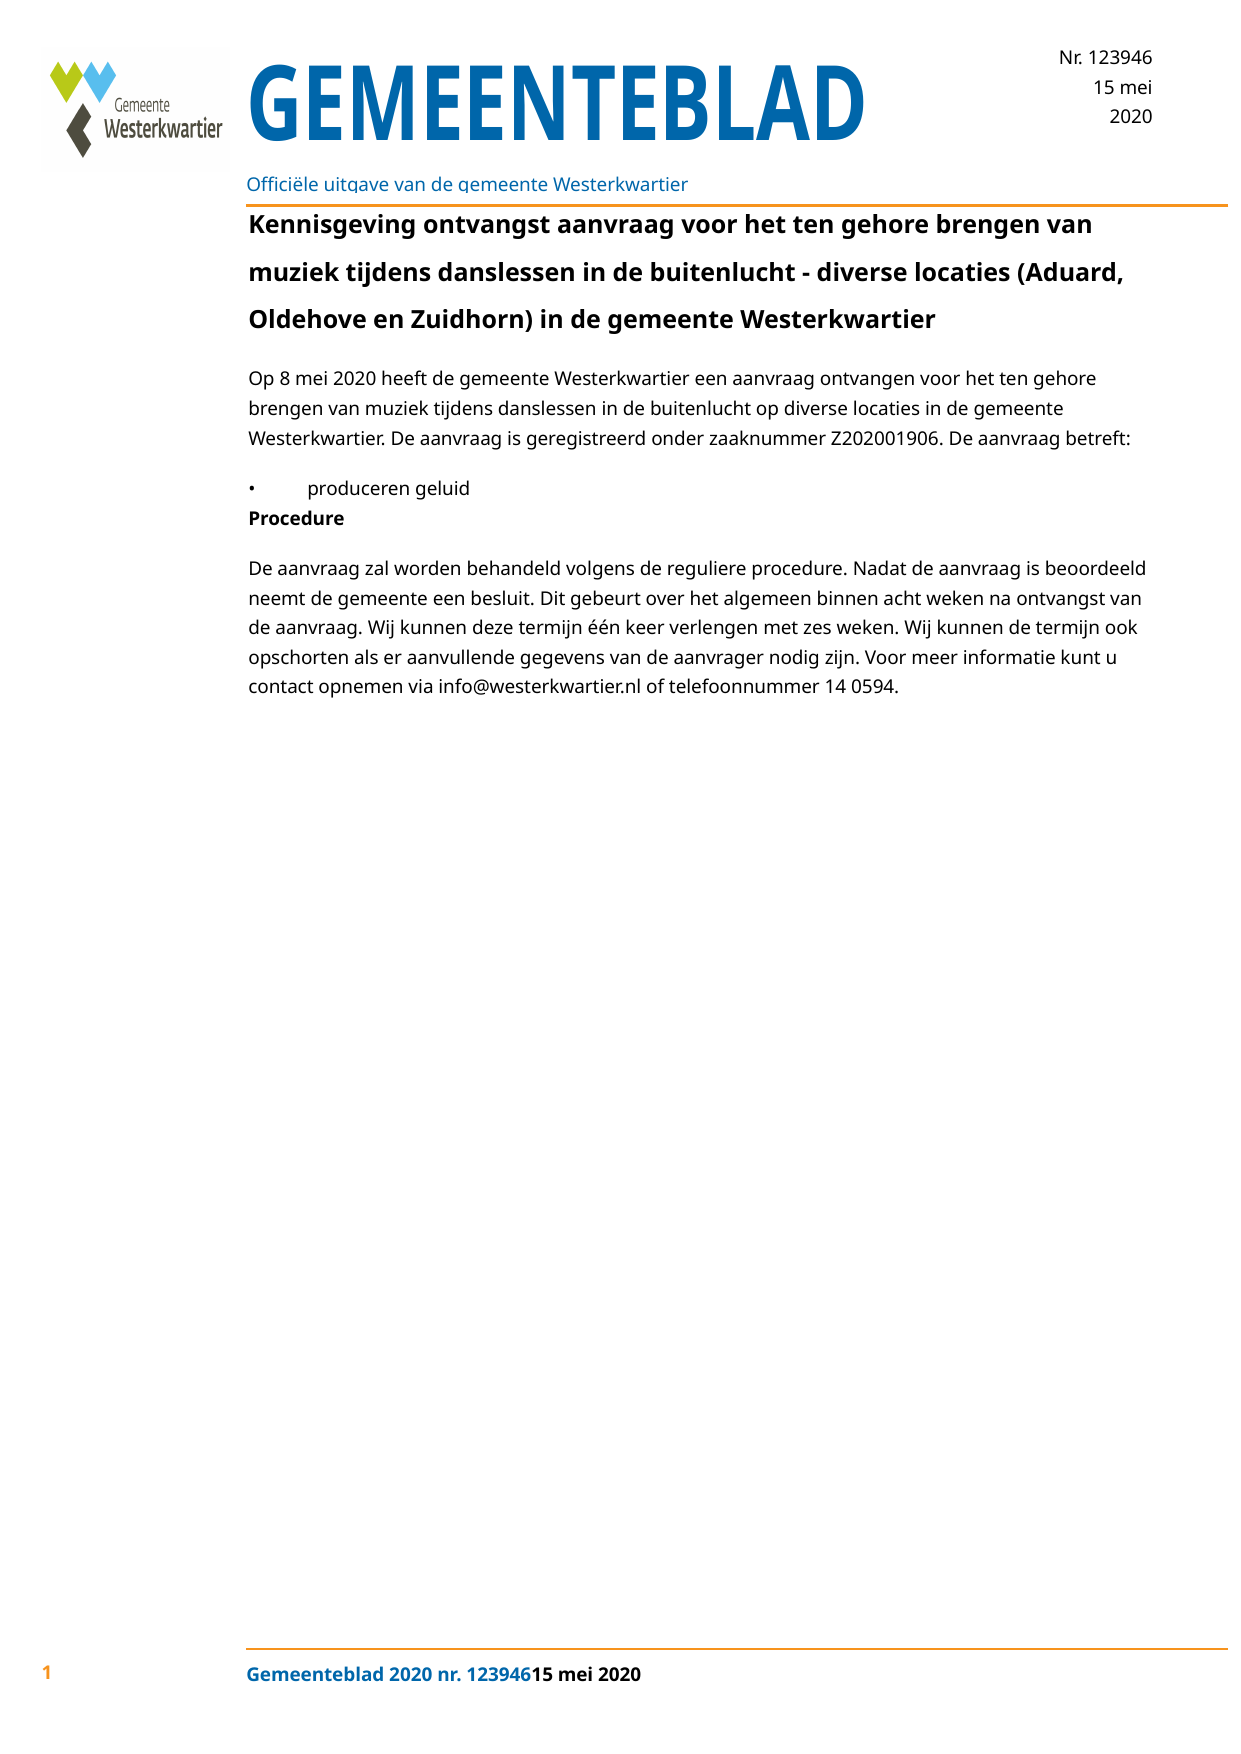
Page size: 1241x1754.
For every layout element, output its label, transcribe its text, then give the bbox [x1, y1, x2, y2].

text Op 8 mei 2020 heeft de gemeente Westerkwartier een aanvraag ontvangen voor het ten gehore brengen van muziek tijdens danslessen in de buitenlucht op diverse locaties in de gemeente Westerkwartier. De aanvraag is geregistreerd onder zaaknummer Z202001906. De aanvraag betreft: [248, 366, 1152, 450]
list produceren geluid [248, 475, 1152, 501]
text Kennisgeving ontvangst aanvraag voor het ten gehore brengen van muziek tijdens danslessen in de buitenlucht - diverse locaties (Aduard, Oldehove en Zuidhorn) in de gemeente Westerkwartier [248, 207, 1152, 336]
picture [41, 47, 231, 172]
text Procedure [248, 505, 1152, 530]
text De aanvraag zal worden behandeld volgens de reguliere procedure. Nadat de aanvraag is beoordeeld neemt de gemeente een besluit. Dit gebeurt over het algemeen binnen acht weken na ontvangst van de aanvraag. Wij kunnen deze termijn één keer verlengen met zes weken. Wij kunnen de termijn ook opschorten als er aanvullende gegevens van de aanvrager nodig zijn. Voor meer informatie kunt u contact opnemen via info@westerkwartier.nl of telefoonnummer 14 0594. [248, 555, 1152, 699]
